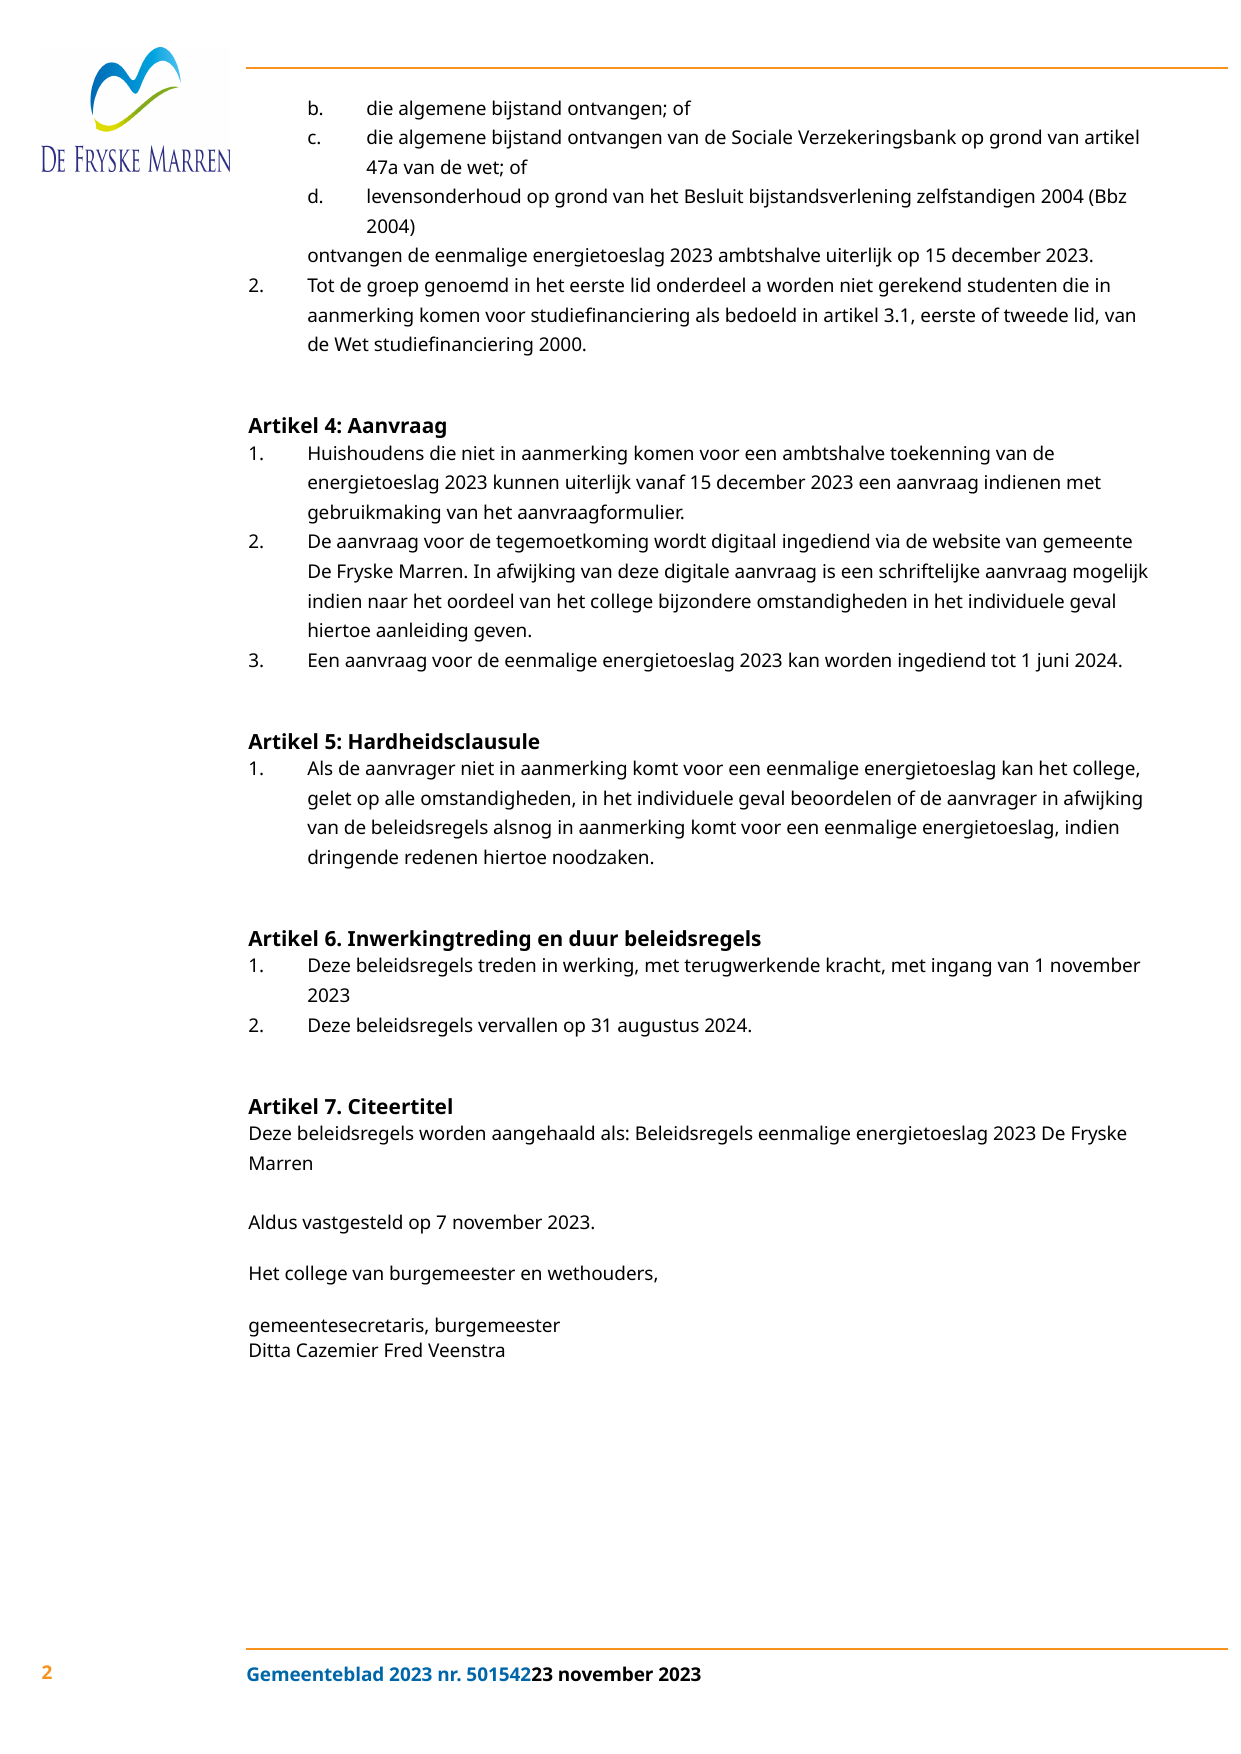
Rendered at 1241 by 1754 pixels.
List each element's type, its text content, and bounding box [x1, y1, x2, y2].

text Artikel 5: Hardheidsclausule [248, 727, 1152, 755]
text Deze beleidsregels worden aangehaald als: Beleidsregels eenmalige energietoeslag 2023 De Fryske Marren [248, 1120, 1152, 1176]
text Het college van burgemeester en wethouders, [248, 1260, 1152, 1286]
text Artikel 6. Inwerkingtreding en duur beleidsregels [248, 924, 1152, 953]
list Een aanvraag voor de eenmalige energietoeslag 2023 kan worden ingediend tot 1 juni 2024. [248, 647, 1152, 673]
list levensonderhoud op grond van het Besluit bijstandsverlening zelfstandigen 2004 (Bbz 2004) [307, 183, 1152, 239]
list De aanvraag voor de tegemoetkoming wordt digitaal ingediend via de website van gemeente De Fryske Marren. In afwijking van deze digitale aanvraag is een schriftelijke aanvraag mogelijk indien naar het oordeel van het college bijzondere omstandigheden in het individuele geval hiertoe aanleiding geven. [248, 529, 1152, 643]
picture [41, 47, 231, 172]
list Als de aanvrager niet in aanmerking komt voor een eenmalige energietoeslag kan het college, gelet op alle omstandigheden, in het individuele geval beoordelen of de aanvrager in afwijking van de beleidsregels alsnog in aanmerking komt voor een eenmalige energietoeslag, indien dringende redenen hiertoe noodzaken. [248, 755, 1152, 870]
list Tot de groep genoemd in het eerste lid onderdeel a worden niet gerekend studenten die in aanmerking komen voor studiefinanciering als bedoeld in artikel 3.1, eerste of tweede lid, van de Wet studiefinanciering 2000. [248, 272, 1152, 357]
list Deze beleidsregels treden in werking, met terugwerkende kracht, met ingang van 1 november 2023 [248, 953, 1152, 1008]
list die algemene bijstand ontvangen van de Sociale Verzekeringsbank op grond van artikel 47a van de wet; of [307, 124, 1152, 180]
list ontvangen de eenmalige energietoeslag 2023 ambtshalve uiterlijk op 15 december 2023. [248, 243, 1152, 268]
text gemeentesecretaris, burgemeester [248, 1312, 1152, 1338]
text Ditta Cazemier Fred Veenstra [248, 1338, 1152, 1363]
list die algemene bijstand ontvangen; of [307, 95, 1152, 121]
text Artikel 4: Aanvraag [248, 411, 1152, 440]
text Artikel 7. Citeertitel [248, 1092, 1152, 1120]
list Huishoudens die niet in aanmerking komen voor een ambtshalve toekenning van de energietoeslag 2023 kunnen uiterlijk vanaf 15 december 2023 een aanvraag indienen met gebruikmaking van het aanvraagformulier. [248, 440, 1152, 525]
text Aldus vastgesteld op 7 november 2023. [248, 1209, 1152, 1235]
list Deze beleidsregels vervallen op 31 augustus 2024. [248, 1012, 1152, 1037]
